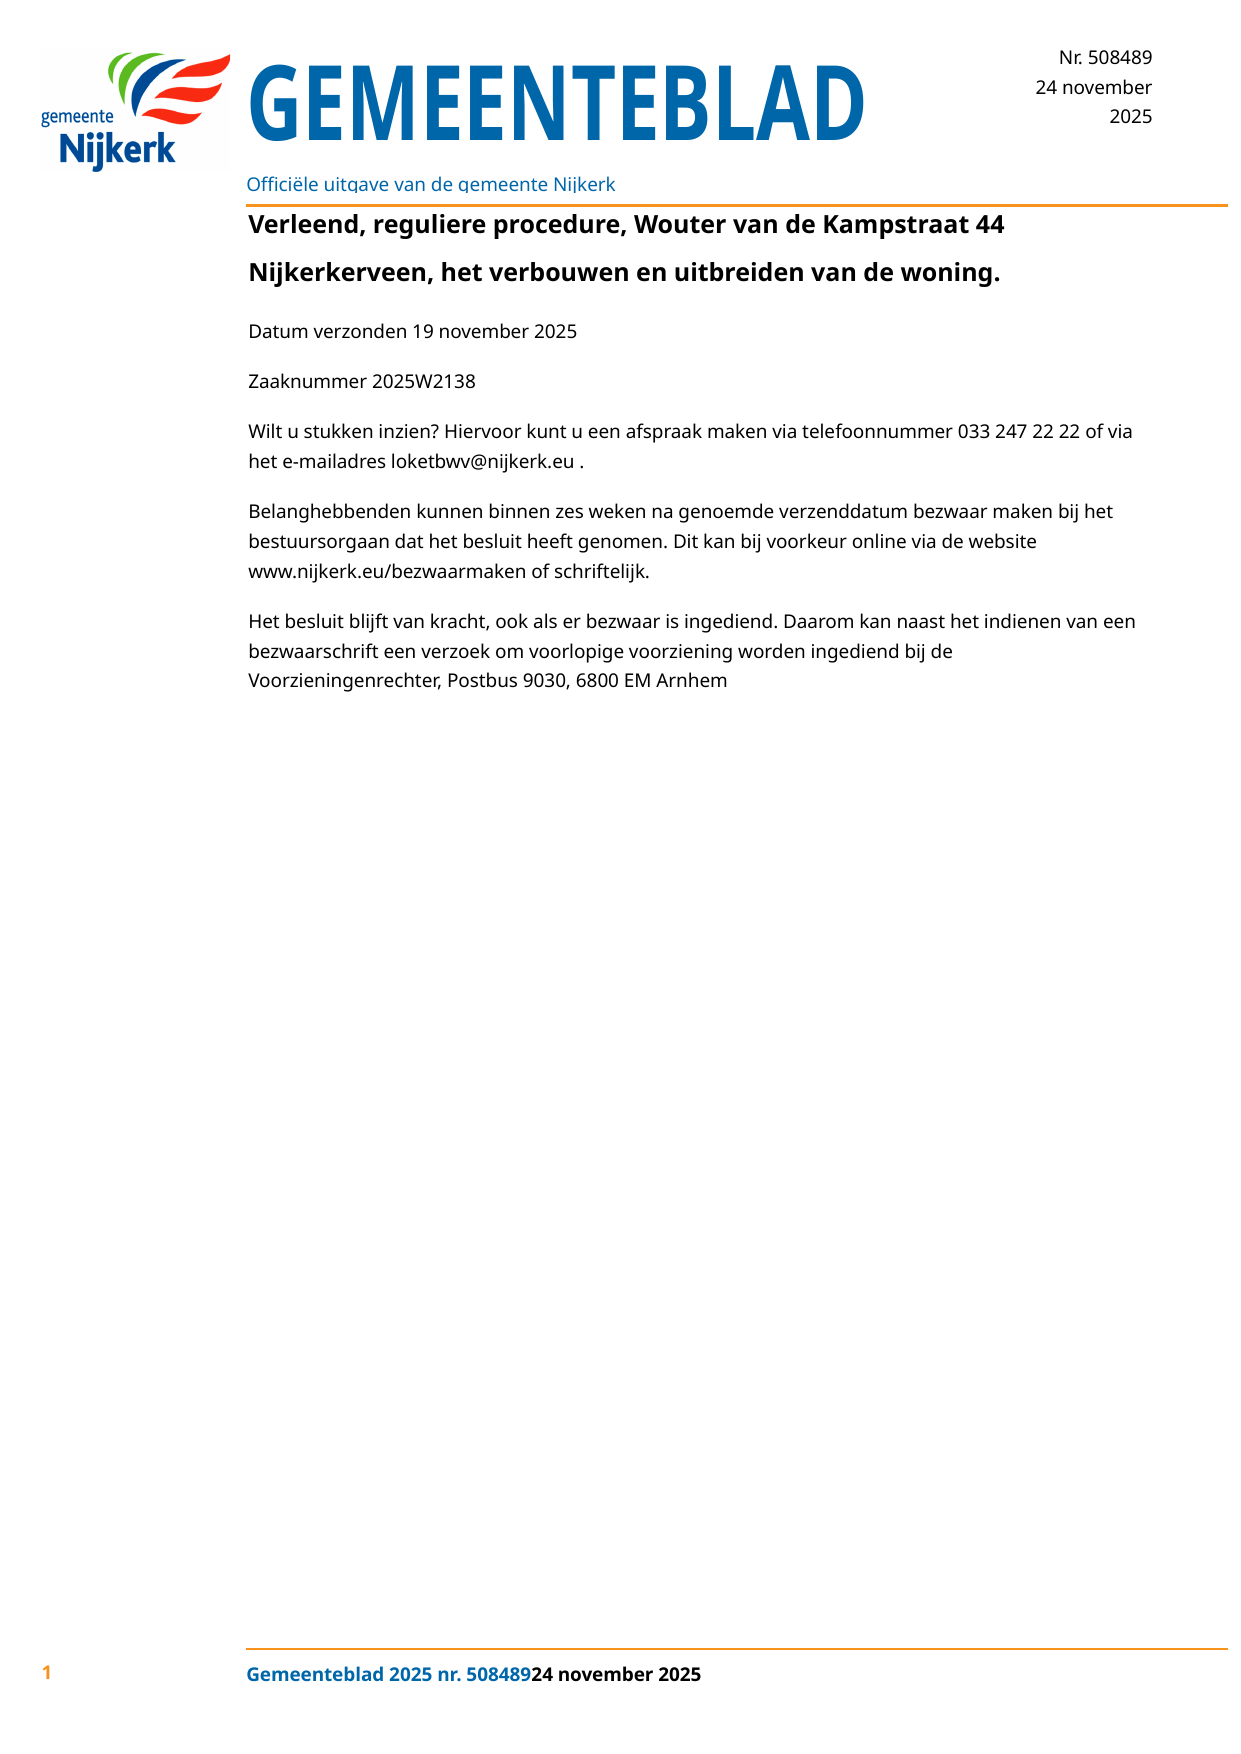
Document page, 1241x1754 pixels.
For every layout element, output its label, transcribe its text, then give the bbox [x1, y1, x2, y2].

picture [41, 47, 231, 172]
text Wilt u stukken inzien? Hiervoor kunt u een afspraak maken via telefoonnummer 033 247 22 22 of via het e-mailadres loketbwv@nijkerk.eu . [248, 419, 1152, 474]
text Datum verzonden 19 november 2025 [248, 318, 1152, 344]
text Belanghebbenden kunnen binnen zes weken na genoemde verzenddatum bezwaar maken bij het bestuursorgaan dat het besluit heeft genomen. Dit kan bij voorkeur online via de website www.nijkerk.eu/bezwaarmaken of schriftelijk. [248, 499, 1152, 584]
text Verleend, reguliere procedure, Wouter van de Kampstraat 44 Nijkerkerveen, het verbouwen en uitbreiden van de woning. [248, 207, 1152, 288]
text Zaaknummer 2025W2138 [248, 368, 1152, 394]
text Het besluit blijft van kracht, ook als er bezwaar is ingediend. Daarom kan naast het indienen van een bezwaarschrift een verzoek om voorlopige voorziening worden ingediend bij de Voorzieningenrechter, Postbus 9030, 6800 EM Arnhem [248, 608, 1152, 693]
